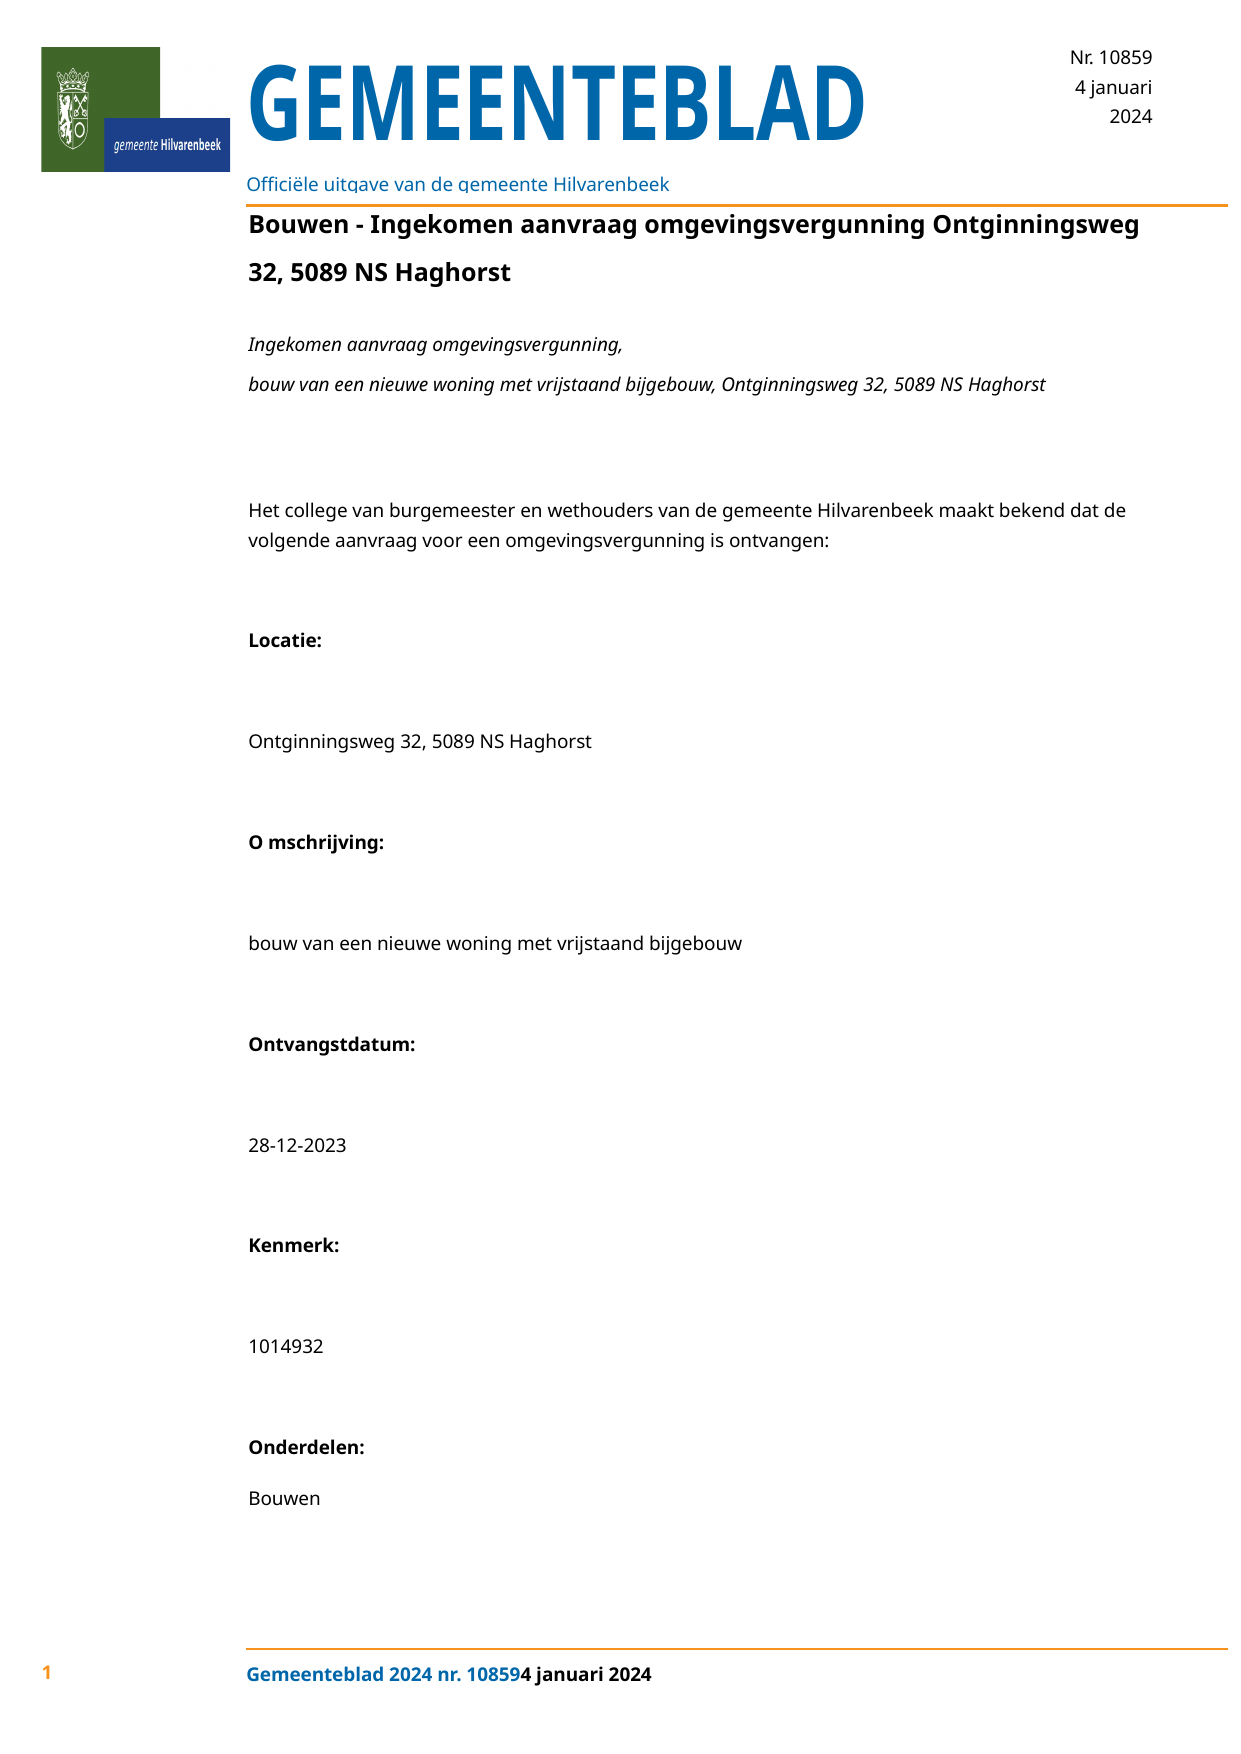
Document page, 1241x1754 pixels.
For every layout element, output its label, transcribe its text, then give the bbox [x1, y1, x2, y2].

picture [41, 47, 231, 172]
text O mschrijving: [248, 829, 1152, 855]
text bouw van een nieuwe woning met vrijstaand bijgebouw, Ontginningsweg 32, 5089 NS Haghorst [248, 371, 1152, 396]
text bouw van een nieuwe woning met vrijstaand bijgebouw [248, 930, 1152, 956]
text 28-12-2023 [248, 1132, 1152, 1158]
text Het college van burgemeester en wethouders van de gemeente Hilvarenbeek maakt bekend dat de volgende aanvraag voor een omgevingsvergunning is ontvangen: [248, 497, 1152, 553]
text 1014932 [248, 1333, 1152, 1359]
text Onderdelen: [248, 1434, 1152, 1460]
text Locatie: [248, 628, 1152, 653]
text Kenmerk: [248, 1233, 1152, 1258]
text Ontvangstdatum: [248, 1031, 1152, 1057]
text Ontginningsweg 32, 5089 NS Haghorst [248, 728, 1152, 754]
text Ingekomen aanvraag omgevingsvergunning, [248, 331, 1152, 357]
text Bouwen - Ingekomen aanvraag omgevingsvergunning Ontginningsweg 32, 5089 NS Haghorst [248, 207, 1152, 288]
text Bouwen [248, 1485, 1152, 1511]
